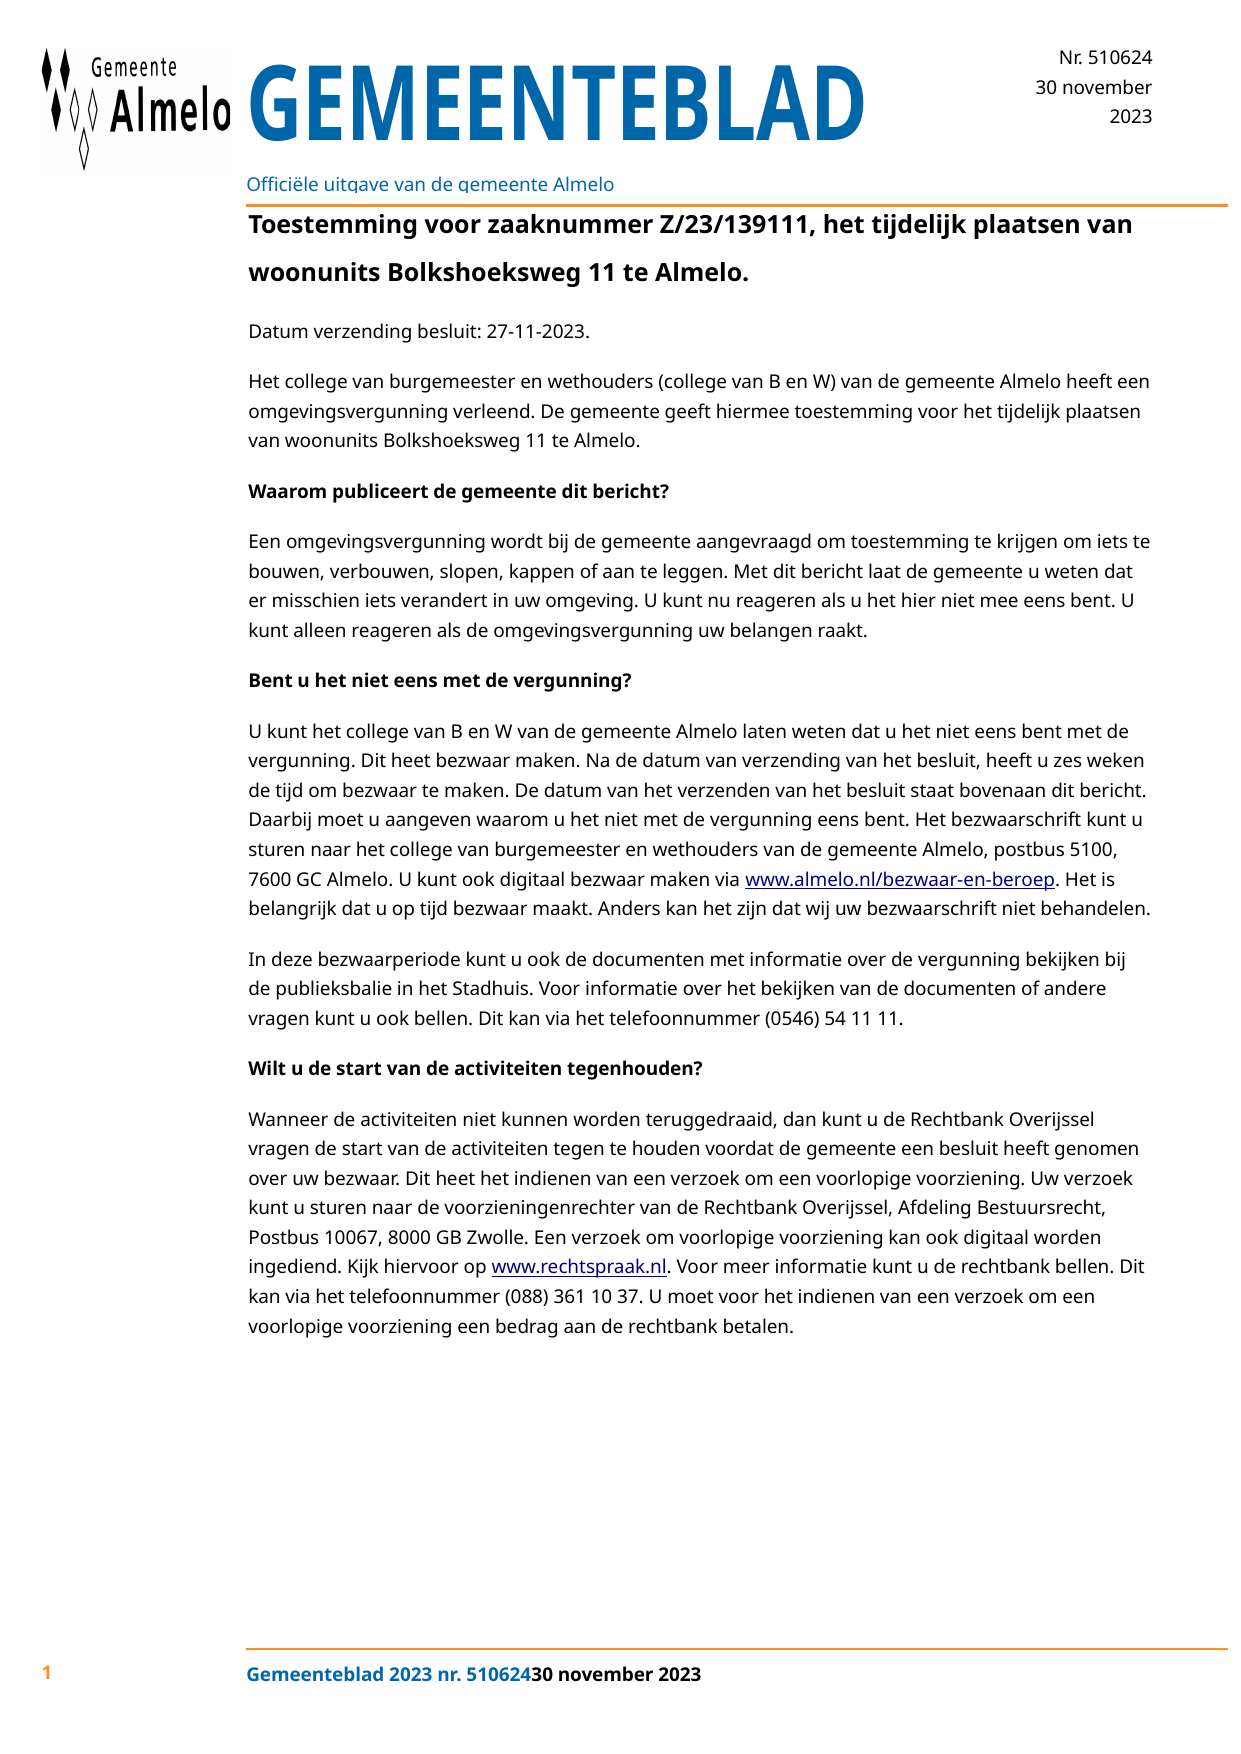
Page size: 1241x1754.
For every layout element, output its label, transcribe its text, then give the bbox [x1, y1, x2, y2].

picture [41, 47, 231, 172]
text Toestemming voor zaaknummer Z/23/139111, het tijdelijk plaatsen van woonunits Bolkshoeksweg 11 te Almelo. [248, 207, 1152, 288]
text Het college van burgemeester en wethouders (college van B en W) van de gemeente Almelo heeft een omgevingsvergunning verleend. De gemeente geeft hiermee toestemming voor het tijdelijk plaatsen van woonunits Bolkshoeksweg 11 te Almelo. [248, 368, 1152, 453]
text U kunt het college van B en W van de gemeente Almelo laten weten dat u het niet eens bent met de vergunning. Dit heet bezwaar maken. Na de datum van verzending van het besluit, heeft u zes weken de tijd om bezwaar te maken. De datum van het verzenden van het besluit staat bovenaan dit bericht. Daarbij moet u aangeven waarom u het niet met de vergunning eens bent. Het bezwaarschrift kunt u sturen naar het college van burgemeester en wethouders van de gemeente Almelo, postbus 5100, 7600 GC Almelo. U kunt ook digitaal bezwaar maken via www.almelo.nl/bezwaar-en-beroep. Het is belangrijk dat u op tijd bezwaar maakt. Anders kan het zijn dat wij uw bezwaarschrift niet behandelen. [248, 718, 1152, 921]
text Een omgevingsvergunning wordt bij de gemeente aangevraagd om toestemming te krijgen om iets te bouwen, verbouwen, slopen, kappen of aan te leggen. Met dit bericht laat de gemeente u weten dat er misschien iets verandert in uw omgeving. U kunt nu reageren als u het hier niet mee eens bent. U kunt alleen reageren als de omgevingsvergunning uw belangen raakt. [248, 528, 1152, 643]
text Wilt u de start van de activiteiten tegenhouden? [248, 1055, 1152, 1081]
text Waarom publiceert de gemeente dit bericht? [248, 478, 1152, 504]
text Datum verzending besluit: 27-11-2023. [248, 318, 1152, 344]
text Wanneer de activiteiten niet kunnen worden teruggedraaid, dan kunt u de Rechtbank Overijssel vragen de start van de activiteiten tegen te houden voordat de gemeente een besluit heeft genomen over uw bezwaar. Dit heet het indienen van een verzoek om een voorlopige voorziening. Uw verzoek kunt u sturen naar de voorzieningenrechter van de Rechtbank Overijssel, Afdeling Bestuursrecht, Postbus 10067, 8000 GB Zwolle. Een verzoek om voorlopige voorziening kan ook digitaal worden ingediend. Kijk hiervoor op www.rechtspraak.nl. Voor meer informatie kunt u de rechtbank bellen. Dit kan via het telefoonnummer (088) 361 10 37. U moet voor het indienen van een verzoek om een voorlopige voorziening een bedrag aan de rechtbank betalen. [248, 1106, 1152, 1339]
text Bent u het niet eens met de vergunning? [248, 667, 1152, 693]
text In deze bezwaarperiode kunt u ook de documenten met informatie over de vergunning bekijken bij de publieksbalie in het Stadhuis. Voor informatie over het bekijken van de documenten of andere vragen kunt u ook bellen. Dit kan via het telefoonnummer (0546) 54 11 11. [248, 946, 1152, 1031]
